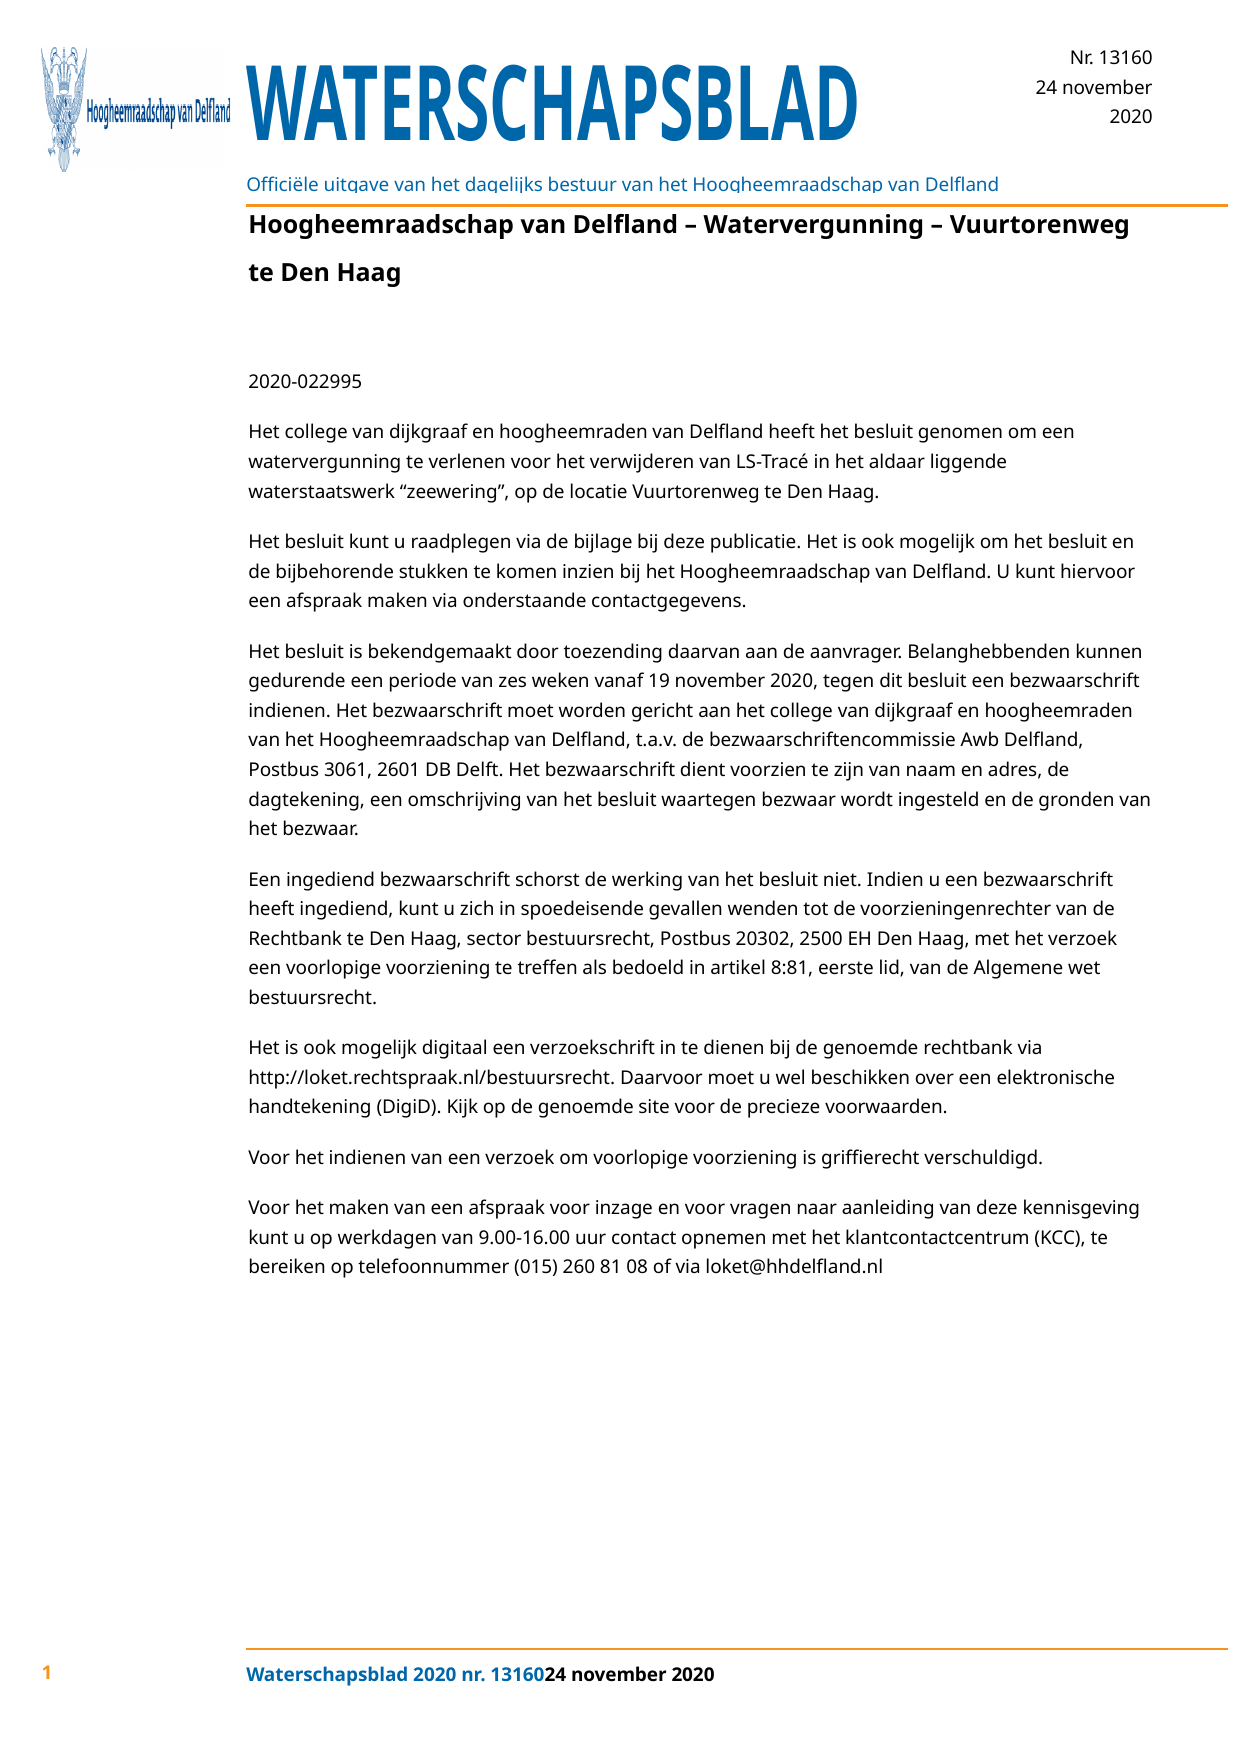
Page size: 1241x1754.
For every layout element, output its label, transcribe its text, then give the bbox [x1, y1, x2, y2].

text 2020-022995 [248, 368, 1152, 394]
text Een ingediend bezwaarschrift schorst de werking van het besluit niet. Indien u een bezwaarschrift heeft ingediend, kunt u zich in spoedeisende gevallen wenden tot de voorzieningenrechter van de Rechtbank te Den Haag, sector bestuursrecht, Postbus 20302, 2500 EH Den Haag, met het verzoek een voorlopige voorziening te treffen als bedoeld in artikel 8:81, eerste lid, van de Algemene wet bestuursrecht. [248, 866, 1152, 1010]
text Voor het indienen van een verzoek om voorlopige voorziening is griffierecht verschuldigd. [248, 1144, 1152, 1170]
text Voor het maken van een afspraak voor inzage en voor vragen naar aanleiding van deze kennisgeving kunt u op werkdagen van 9.00-16.00 uur contact opnemen met het klantcontactcentrum (KCC), te bereiken op telefoonnummer (015) 260 81 08 of via loket@hhdelfland.nl [248, 1194, 1152, 1279]
text Het besluit is bekendgemaakt door toezending daarvan aan de aanvrager. Belanghebbenden kunnen gedurende een periode van zes weken vanaf 19 november 2020, tegen dit besluit een bezwaarschrift indienen. Het bezwaarschrift moet worden gericht aan het college van dijkgraaf en hoogheemraden van het Hoogheemraadschap van Delfland, t.a.v. de bezwaarschriftencommissie Awb Delfland, Postbus 3061, 2601 DB Delft. Het bezwaarschrift dient voorzien te zijn van naam en adres, de dagtekening, een omschrijving van het besluit waartegen bezwaar wordt ingesteld en de gronden van het bezwaar. [248, 638, 1152, 841]
text Hoogheemraadschap van Delfland – Watervergunning – Vuurtorenweg te Den Haag [248, 207, 1152, 288]
text Het is ook mogelijk digitaal een verzoekschrift in te dienen bij de genoemde rechtbank via http://loket.rechtspraak.nl/bestuursrecht. Daarvoor moet u wel beschikken over een elektronische handtekening (DigiD). Kijk op de genoemde site voor de precieze voorwaarden. [248, 1034, 1152, 1119]
text Het besluit kunt u raadplegen via de bijlage bij deze publicatie. Het is ook mogelijk om het besluit en de bijbehorende stukken te komen inzien bij het Hoogheemraadschap van Delfland. U kunt hiervoor een afspraak maken via onderstaande contactgegevens. [248, 528, 1152, 613]
picture [41, 47, 231, 172]
text Het college van dijkgraaf en hoogheemraden van Delfland heeft het besluit genomen om een watervergunning te verlenen voor het verwijderen van LS-Tracé in het aldaar liggende waterstaatswerk “zeewering”, op de locatie Vuurtorenweg te Den Haag. [248, 419, 1152, 504]
